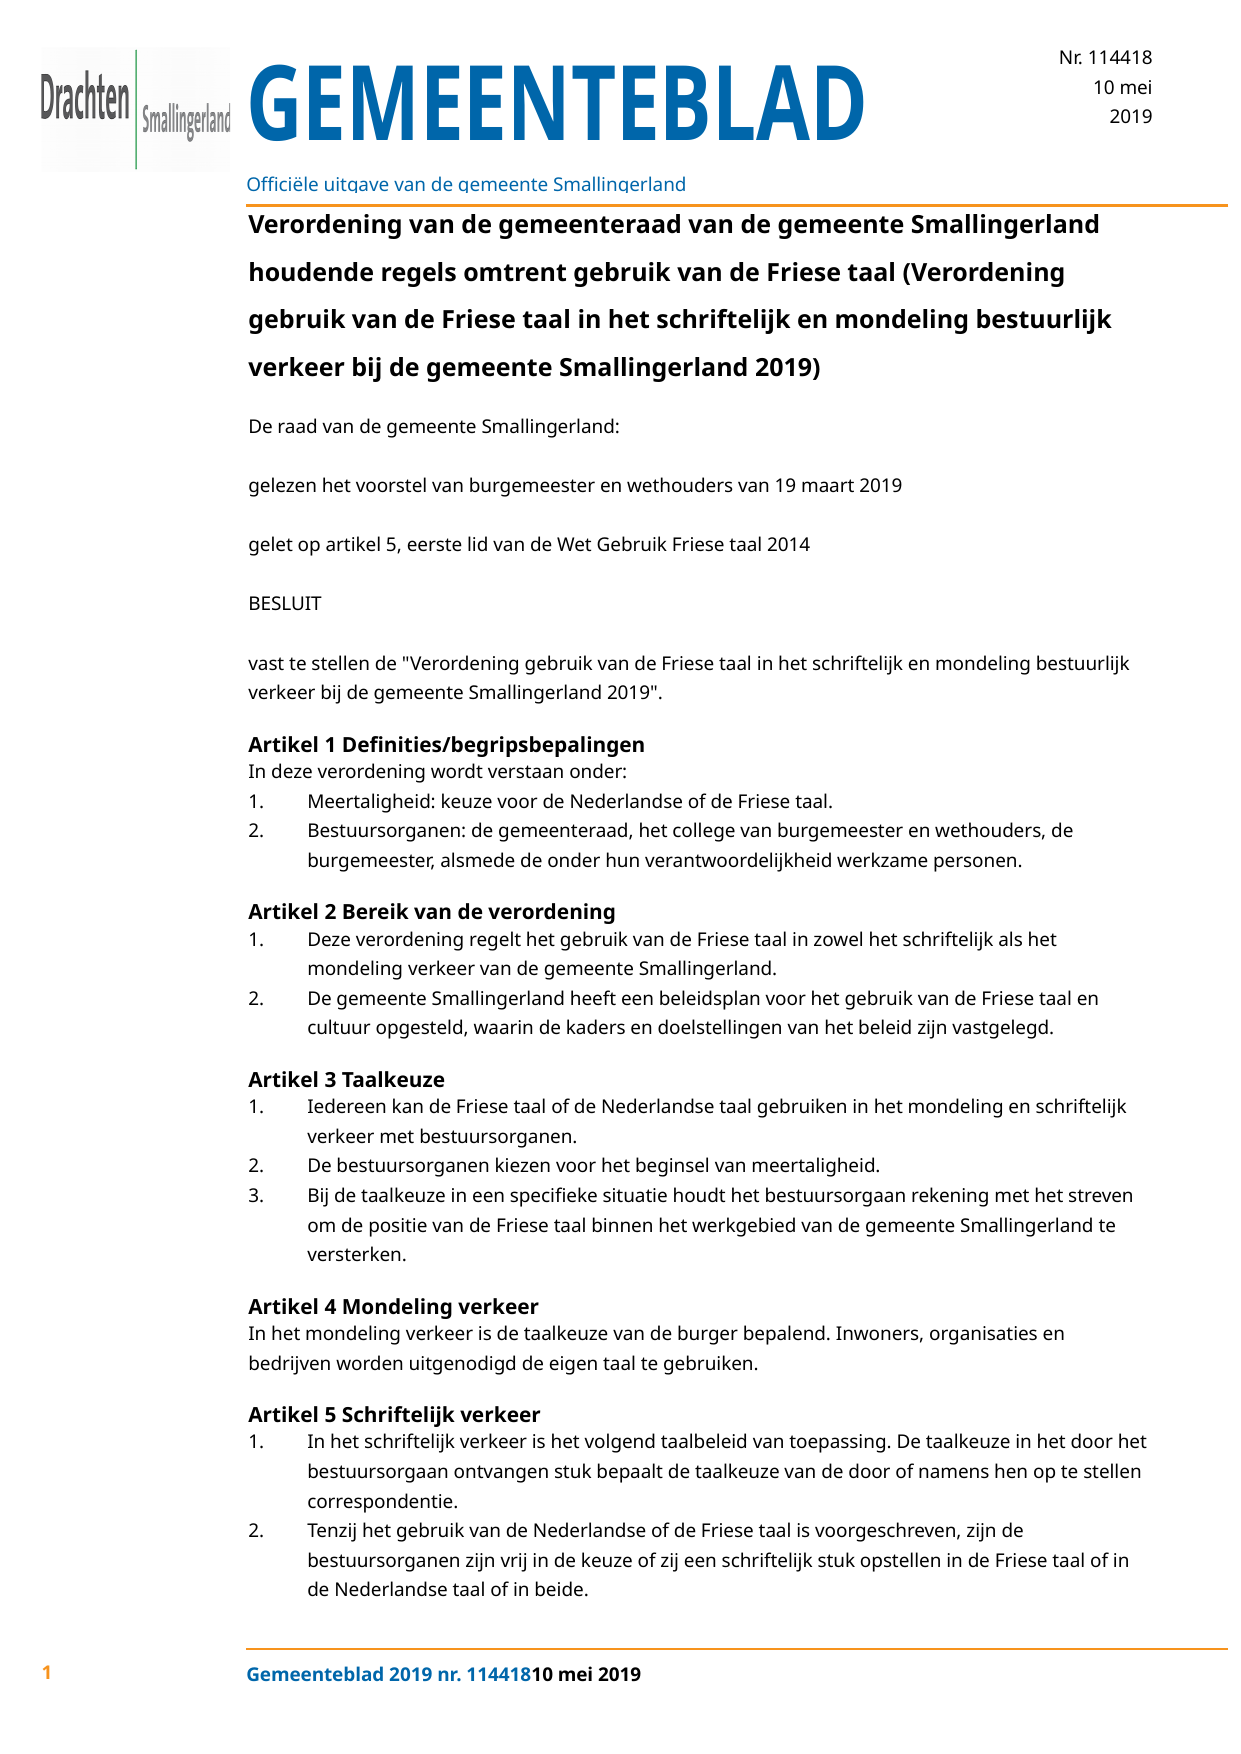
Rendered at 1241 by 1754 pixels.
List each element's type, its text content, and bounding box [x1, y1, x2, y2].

text gelezen het voorstel van burgemeester en wethouders van 19 maart 2019 [248, 472, 1152, 498]
list In het schriftelijk verkeer is het volgend taalbeleid van toepassing. De taalkeuze in het door het bestuursorgaan ontvangen stuk bepaalt de taalkeuze van de door of namens hen op te stellen correspondentie. [248, 1429, 1152, 1513]
list Meertaligheid: keuze voor de Nederlandse of de Friese taal. [248, 788, 1152, 813]
text Artikel 3 Taalkeuze [248, 1065, 1152, 1093]
text In het mondeling verkeer is de taalkeuze van de burger bepalend. Inwoners, organisaties en bedrijven worden uitgenodigd de eigen taal te gebruiken. [248, 1320, 1152, 1376]
list De gemeente Smallingerland heeft een beleidsplan voor het gebruik van de Friese taal en cultuur opgesteld, waarin de kaders en doelstellingen van het beleid zijn vastgelegd. [248, 985, 1152, 1040]
text Artikel 5 Schriftelijk verkeer [248, 1400, 1152, 1429]
text BESLUIT [248, 591, 1152, 616]
list Tenzij het gebruik van de Nederlandse of de Friese taal is voorgeschreven, zijn de bestuursorganen zijn vrij in de keuze of zij een schriftelijk stuk opstellen in de Friese taal of in de Nederlandse taal of in beide. [248, 1517, 1152, 1602]
list Deze verordening regelt het gebruik van de Friese taal in zowel het schriftelijk als het mondeling verkeer van de gemeente Smallingerland. [248, 926, 1152, 981]
list De bestuursorganen kiezen voor het beginsel van meertaligheid. [248, 1153, 1152, 1178]
text Artikel 1 Definities/begripsbepalingen [248, 730, 1152, 758]
text Artikel 2 Bereik van de verordening [248, 897, 1152, 926]
text Verordening van de gemeenteraad van de gemeente Smallingerland houdende regels omtrent gebruik van de Friese taal (Verordening gebruik van de Friese taal in het schriftelijk en mondeling bestuurlijk verkeer bij de gemeente Smallingerland 2019) [248, 207, 1152, 384]
list Iedereen kan de Friese taal of de Nederlandse taal gebruiken in het mondeling en schriftelijk verkeer met bestuursorganen. [248, 1093, 1152, 1149]
list Bij de taalkeuze in een specifieke situatie houdt het bestuursorgaan rekening met het streven om de positie van de Friese taal binnen het werkgebied van de gemeente Smallingerland te versterken. [248, 1182, 1152, 1267]
text Artikel 4 Mondeling verkeer [248, 1292, 1152, 1320]
text De raad van de gemeente Smallingerland: [248, 413, 1152, 439]
list Bestuursorganen: de gemeenteraad, het college van burgemeester en wethouders, de burgemeester, alsmede de onder hun verantwoordelijkheid werkzame personen. [248, 817, 1152, 873]
text gelet op artikel 5, eerste lid van de Wet Gebruik Friese taal 2014 [248, 531, 1152, 557]
text vast te stellen de "Verordening gebruik van de Friese taal in het schriftelijk en mondeling bestuurlijk verkeer bij de gemeente Smallingerland 2019". [248, 650, 1152, 705]
picture [41, 47, 231, 172]
text In deze verordening wordt verstaan onder: [248, 758, 1152, 784]
